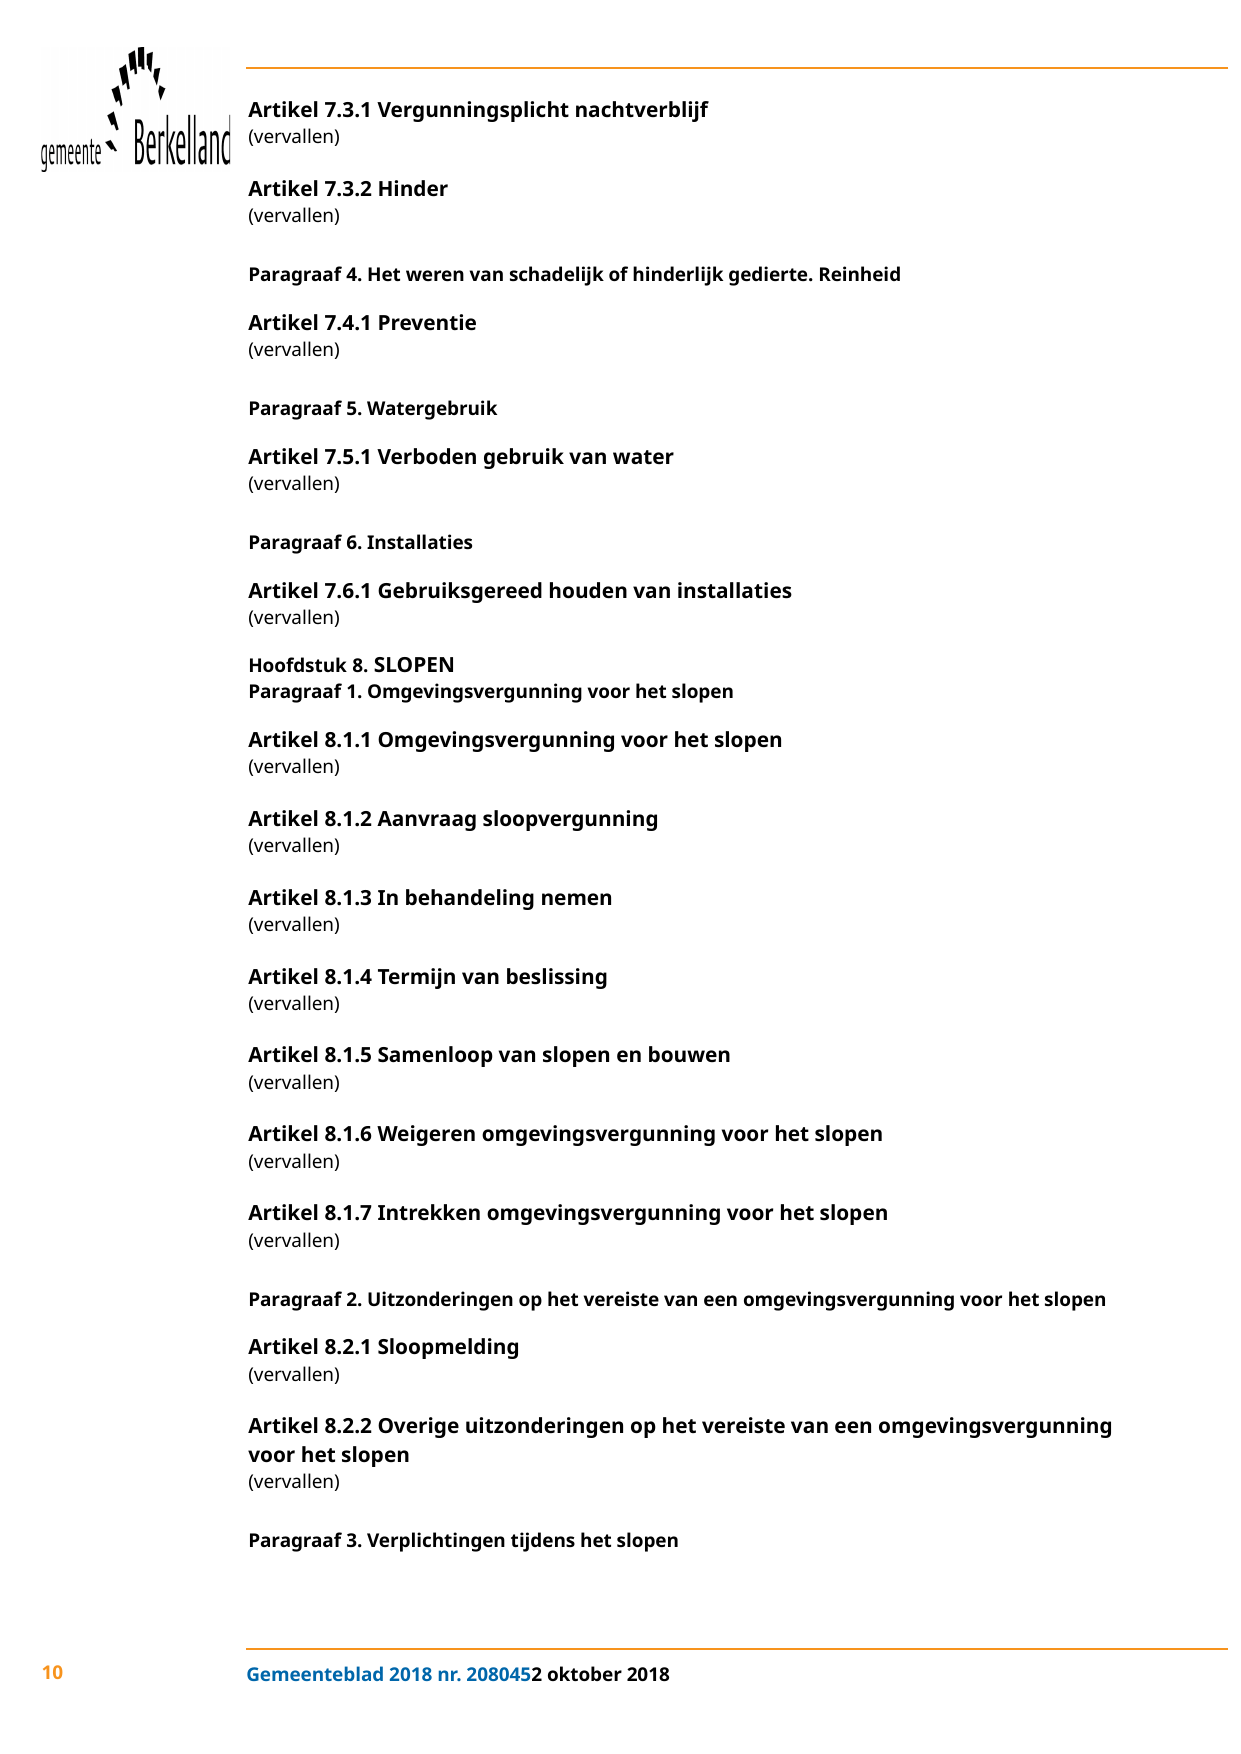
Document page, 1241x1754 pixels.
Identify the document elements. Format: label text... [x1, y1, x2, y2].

text (vervallen) [248, 1468, 1152, 1494]
text Artikel 8.2.1 Sloopmelding [248, 1332, 1152, 1361]
text Artikel 8.1.5 Samenloop van slopen en bouwen [248, 1041, 1152, 1069]
text (vervallen) [248, 1148, 1152, 1174]
text Artikel 7.5.1 Verboden gebruik van water [248, 442, 1152, 470]
text (vervallen) [248, 604, 1152, 630]
text (vervallen) [248, 832, 1152, 858]
picture [41, 47, 231, 172]
text Artikel 7.4.1 Preventie [248, 308, 1152, 336]
text Artikel 8.1.4 Termijn van beslissing [248, 962, 1152, 990]
text Artikel 8.2.2 Overige uitzonderingen op het vereiste van een omgevingsvergunning voor het slopen [248, 1411, 1152, 1468]
text Paragraaf 5. Watergebruik [248, 395, 1152, 421]
text (vervallen) [248, 1227, 1152, 1252]
text Paragraaf 1. Omgevingsvergunning voor het slopen [248, 679, 1152, 704]
text (vervallen) [248, 754, 1152, 779]
text Artikel 7.6.1 Gebruiksgereed houden van installaties [248, 576, 1152, 604]
text Artikel 8.1.2 Aanvraag sloopvergunning [248, 804, 1152, 832]
text (vervallen) [248, 990, 1152, 1016]
text Artikel 8.1.7 Intrekken omgevingsvergunning voor het slopen [248, 1198, 1152, 1227]
text Paragraaf 4. Het weren van schadelijk of hinderlijk gedierte. Reinheid [248, 261, 1152, 287]
text (vervallen) [248, 1069, 1152, 1095]
text (vervallen) [248, 911, 1152, 937]
text Artikel 7.3.1 Vergunningsplicht nachtverblijf [248, 95, 1152, 123]
text (vervallen) [248, 1361, 1152, 1387]
text Artikel 8.1.6 Weigeren omgevingsvergunning voor het slopen [248, 1119, 1152, 1148]
text (vervallen) [248, 123, 1152, 149]
text (vervallen) [248, 202, 1152, 228]
text (vervallen) [248, 470, 1152, 496]
text Artikel 8.1.1 Omgevingsvergunning voor het slopen [248, 725, 1152, 754]
text Paragraaf 2. Uitzonderingen op het vereiste van een omgevingsvergunning voor het slopen [248, 1286, 1152, 1312]
text Artikel 7.3.2 Hinder [248, 174, 1152, 202]
text Hoofdstuk 8. SLOPEN [248, 650, 1152, 679]
text Artikel 8.1.3 In behandeling nemen [248, 883, 1152, 911]
text Paragraaf 3. Verplichtingen tijdens het slopen [248, 1527, 1152, 1553]
text Paragraaf 6. Installaties [248, 529, 1152, 555]
text (vervallen) [248, 336, 1152, 362]
